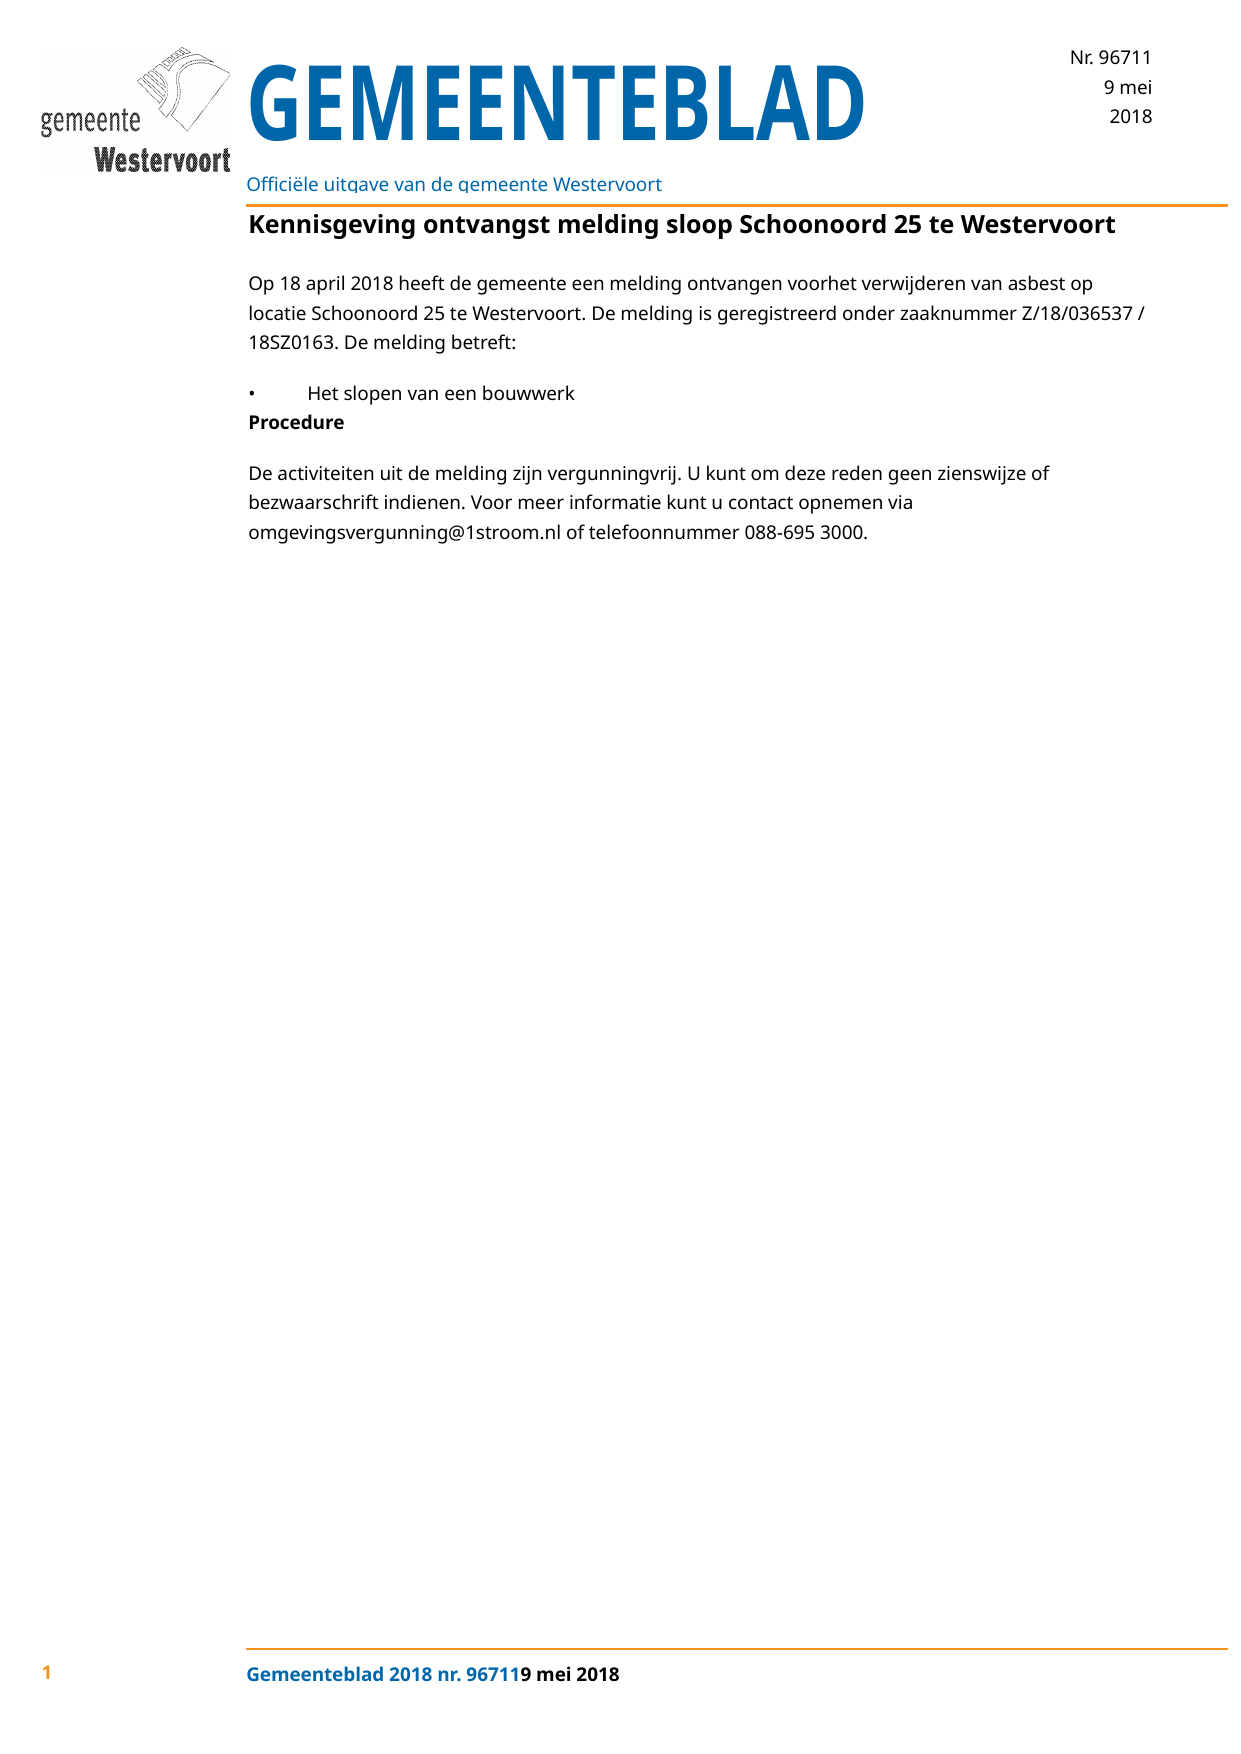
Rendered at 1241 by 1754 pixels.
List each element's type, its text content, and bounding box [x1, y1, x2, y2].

text Procedure [248, 409, 1152, 435]
text Op 18 april 2018 heeft de gemeente een melding ontvangen voorhet verwijderen van asbest op locatie Schoonoord 25 te Westervoort. De melding is geregistreerd onder zaaknummer Z/18/036537 / 18SZ0163. De melding betreft: [248, 270, 1152, 355]
text De activiteiten uit de melding zijn vergunningvrij. U kunt om deze reden geen zienswijze of bezwaarschrift indienen. Voor meer informatie kunt u contact opnemen via omgevingsvergunning@1stroom.nl of telefoonnummer 088-695 3000. [248, 460, 1152, 545]
picture [41, 47, 231, 172]
text Kennisgeving ontvangst melding sloop Schoonoord 25 te Westervoort [248, 207, 1152, 241]
list Het slopen van een bouwwerk [248, 380, 1152, 406]
